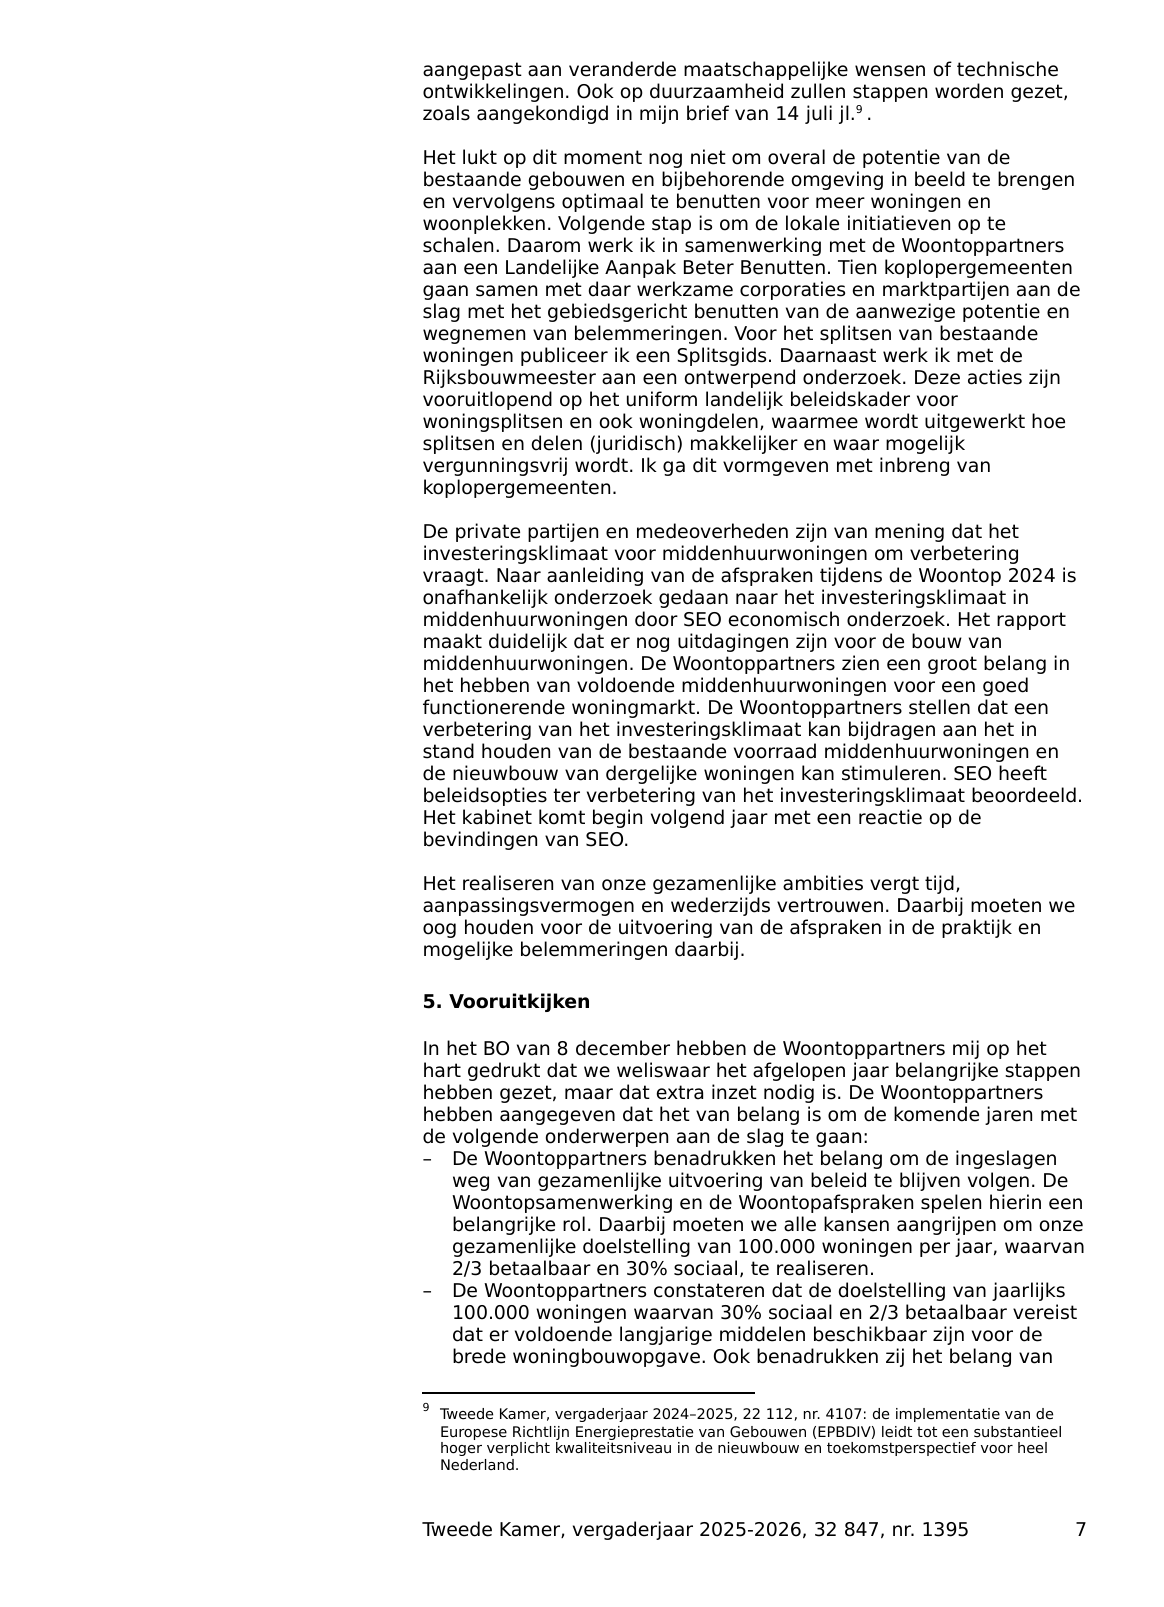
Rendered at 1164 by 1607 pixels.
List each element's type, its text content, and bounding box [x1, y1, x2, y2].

text Tweede Kamer, vergaderjaar 2024–2025, 22 112, nr. 4107: de implementatie van de Europese Richtlijn Energieprestatie van Gebouwen (EPBDIV) leidt tot een substantieel hoger verplicht kwaliteitsniveau in de nieuwbouw en toekomstperspectief voor heel Nederland. [422, 1402, 1087, 1474]
text De private partijen en medeoverheden zijn van mening dat het investeringsklimaat voor middenhuurwoningen om verbetering vraagt. Naar aanleiding van de afspraken tijdens de Woontop 2024 is onafhankelijk onderzoek gedaan naar het investeringsklimaat in middenhuurwoningen door SEO economisch onderzoek. Het rapport maakt duidelijk dat er nog uitdagingen zijn voor de bouw van middenhuurwoningen. De Woontoppartners zien een groot belang in het hebben van voldoende middenhuurwoningen voor een goed functionerende woningmarkt. De Woontoppartners stellen dat een verbetering van het investeringsklimaat kan bijdragen aan het in stand houden van de bestaande voorraad middenhuurwoningen en de nieuwbouw van dergelijke woningen kan stimuleren. SEO heeft beleidsopties ter verbetering van het investeringsklimaat beoordeeld. Het kabinet komt begin volgend jaar met een reactie op de bevindingen van SEO. [422, 521, 1087, 851]
text – De Woontoppartners benadrukken het belang om de ingeslagen weg van gezamenlijke uitvoering van beleid te blijven volgen. De Woontopsamenwerking en de Woontopafspraken spelen hierin een belangrijke rol. Daarbij moeten we alle kansen aangrijpen om onze gezamenlijke doelstelling van 100.000 woningen per jaar, waarvan 2/3 betaalbaar en 30% sociaal, te realiseren. [422, 1148, 1087, 1279]
text Het realiseren van onze gezamenlijke ambities vergt tijd, aanpassingsvermogen en wederzijds vertrouwen. Daarbij moeten we oog houden voor de uitvoering van de afspraken in de praktijk en mogelijke belemmeringen daarbij. [422, 873, 1087, 961]
text – De Woontoppartners constateren dat de doelstelling van jaarlijks 100.000 woningen waarvan 30% sociaal en 2/3 betaalbaar vereist dat er voldoende langjarige middelen beschikbaar zijn voor de brede woningbouwopgave. Ook benadrukken zij het belang van [422, 1279, 1087, 1367]
text Het lukt op dit moment nog niet om overal de potentie van de bestaande gebouwen en bijbehorende omgeving in beeld te brengen en vervolgens optimaal te benutten voor meer woningen en woonplekken. Volgende stap is om de lokale initiatieven op te schalen. Daarom werk ik in samenwerking met de Woontoppartners aan een Landelijke Aanpak Beter Benutten. Tien koplopergemeenten gaan samen met daar werkzame corporaties en marktpartijen aan de slag met het gebiedsgericht benutten van de aanwezige potentie en wegnemen van belemmeringen. Voor het splitsen van bestaande woningen publiceer ik een Splitsgids. Daarnaast werk ik met de Rijksbouwmeester aan een ontwerpend onderzoek. Deze acties zijn vooruitlopend op het uniform landelijk beleidskader voor woningsplitsen en ook woningdelen, waarmee wordt uitgewerkt hoe splitsen en delen (juridisch) makkelijker en waar mogelijk vergunningsvrij wordt. Ik ga dit vormgeven met inbreng van koplopergemeenten. [422, 147, 1087, 499]
subtitle 5. Vooruitkijken [422, 991, 1087, 1013]
text In het BO van 8 december hebben de Woontoppartners mij op het hart gedrukt dat we weliswaar het afgelopen jaar belangrijke stappen hebben gezet, maar dat extra inzet nodig is. De Woontoppartners hebben aangegeven dat het van belang is om de komende jaren met de volgende onderwerpen aan de slag te gaan: [422, 1038, 1087, 1148]
text aangepast aan veranderde maatschappelijke wensen of technische ontwikkelingen. Ook op duurzaamheid zullen stappen worden gezet, zoals aangekondigd in mijn brief van 14 juli jl.. [422, 59, 1087, 125]
